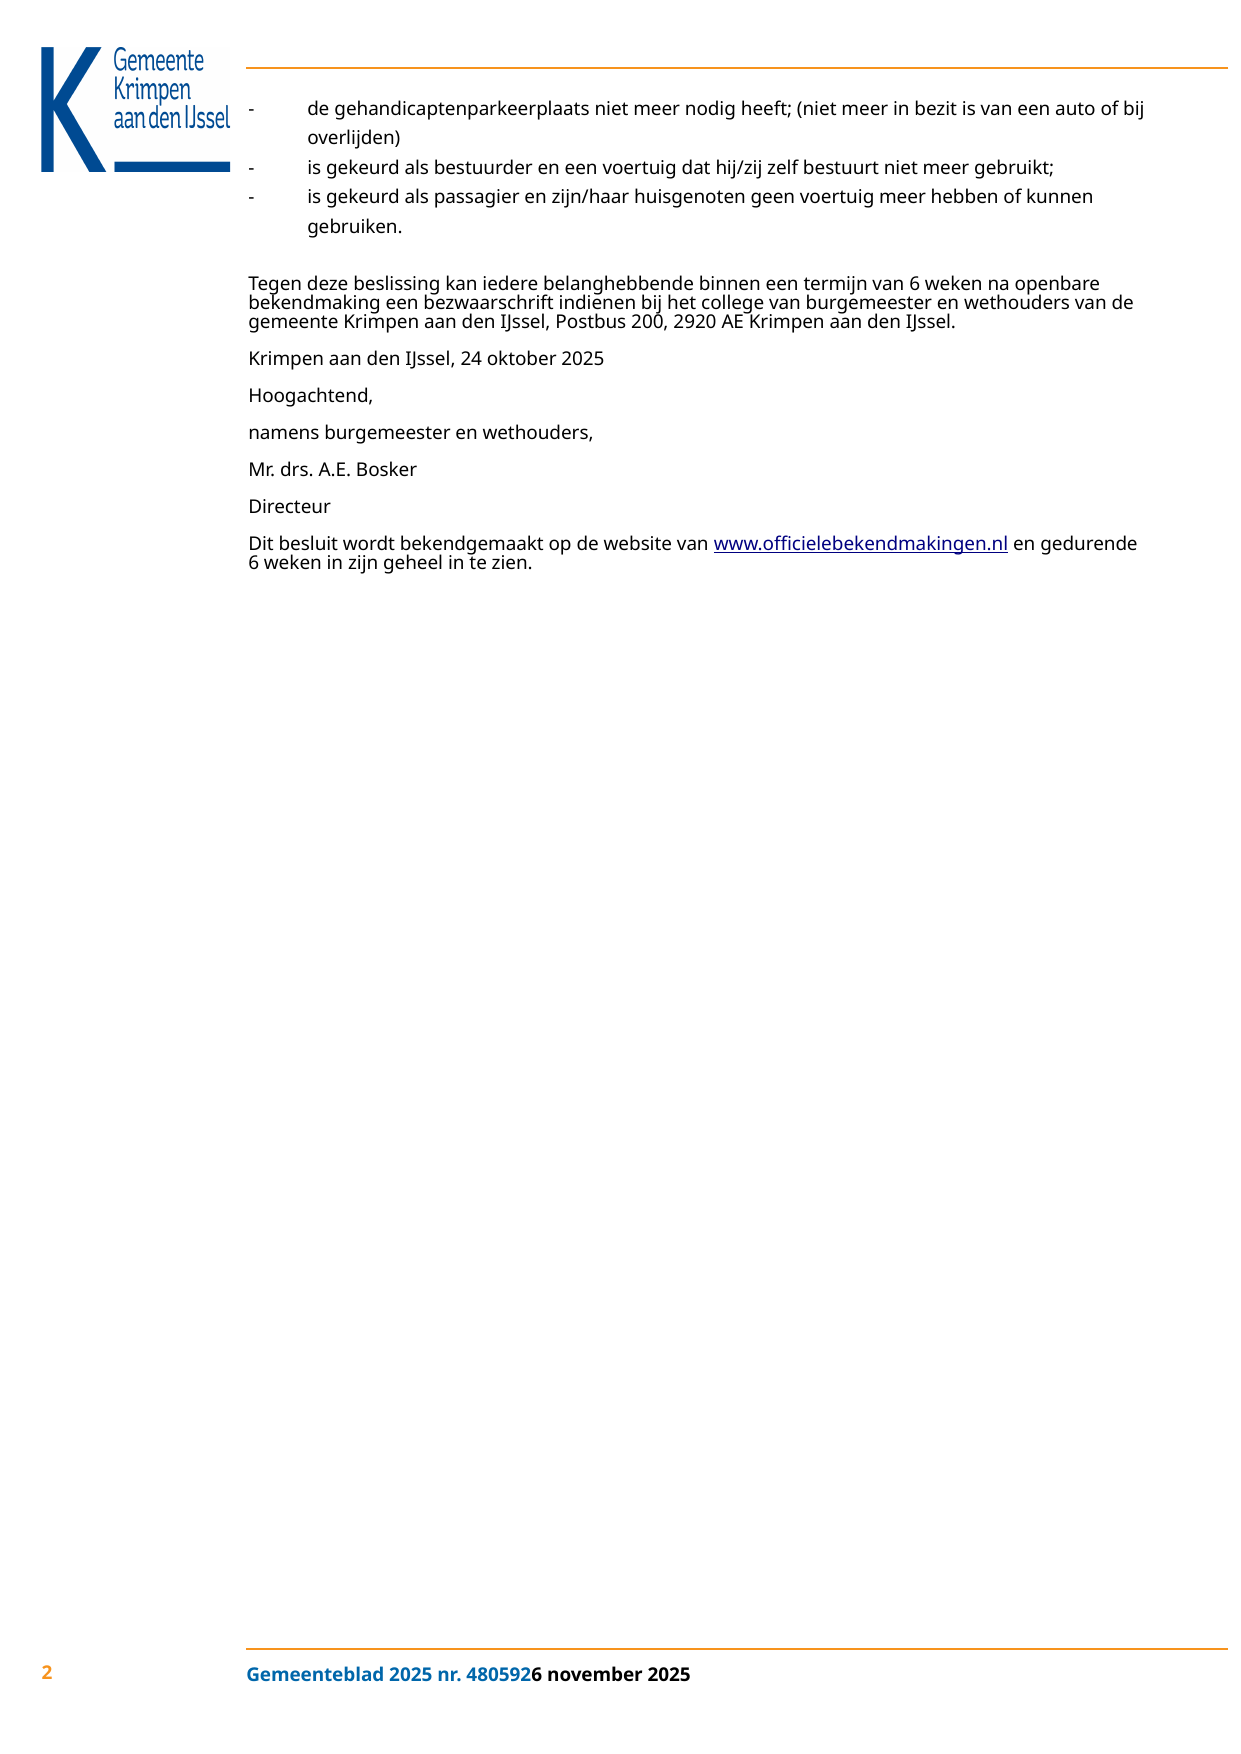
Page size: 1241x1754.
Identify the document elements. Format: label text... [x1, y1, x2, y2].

text Mr. drs. A.E. Bosker [248, 461, 1152, 480]
text Krimpen aan den IJssel, 24 oktober 2025 [248, 350, 1152, 369]
text Hoogachtend, [248, 387, 1152, 406]
text Directeur [248, 498, 1152, 517]
list is gekeurd als passagier en zijn/haar huisgenoten geen voertuig meer hebben of kunnen gebruiken. [248, 183, 1152, 239]
list is gekeurd als bestuurder en een voertuig dat hij/zij zelf bestuurt niet meer gebruikt; [248, 154, 1152, 180]
text Dit besluit wordt bekendgemaakt op de website van www.officielebekendmakingen.nl en gedurende 6 weken in zijn geheel in te zien. [248, 535, 1152, 573]
text Tegen deze beslissing kan iedere belanghebbende binnen een termijn van 6 weken na openbare bekendmaking een bezwaarschrift indienen bij het college van burgemeester en wethouders van de gemeente Krimpen aan den IJssel, Postbus 200, 2920 AE Krimpen aan den IJssel. [248, 274, 1152, 332]
picture [41, 47, 231, 172]
list de gehandicaptenparkeerplaats niet meer nodig heeft; (niet meer in bezit is van een auto of bij overlijden) [248, 95, 1152, 150]
text namens burgemeester en wethouders, [248, 424, 1152, 443]
